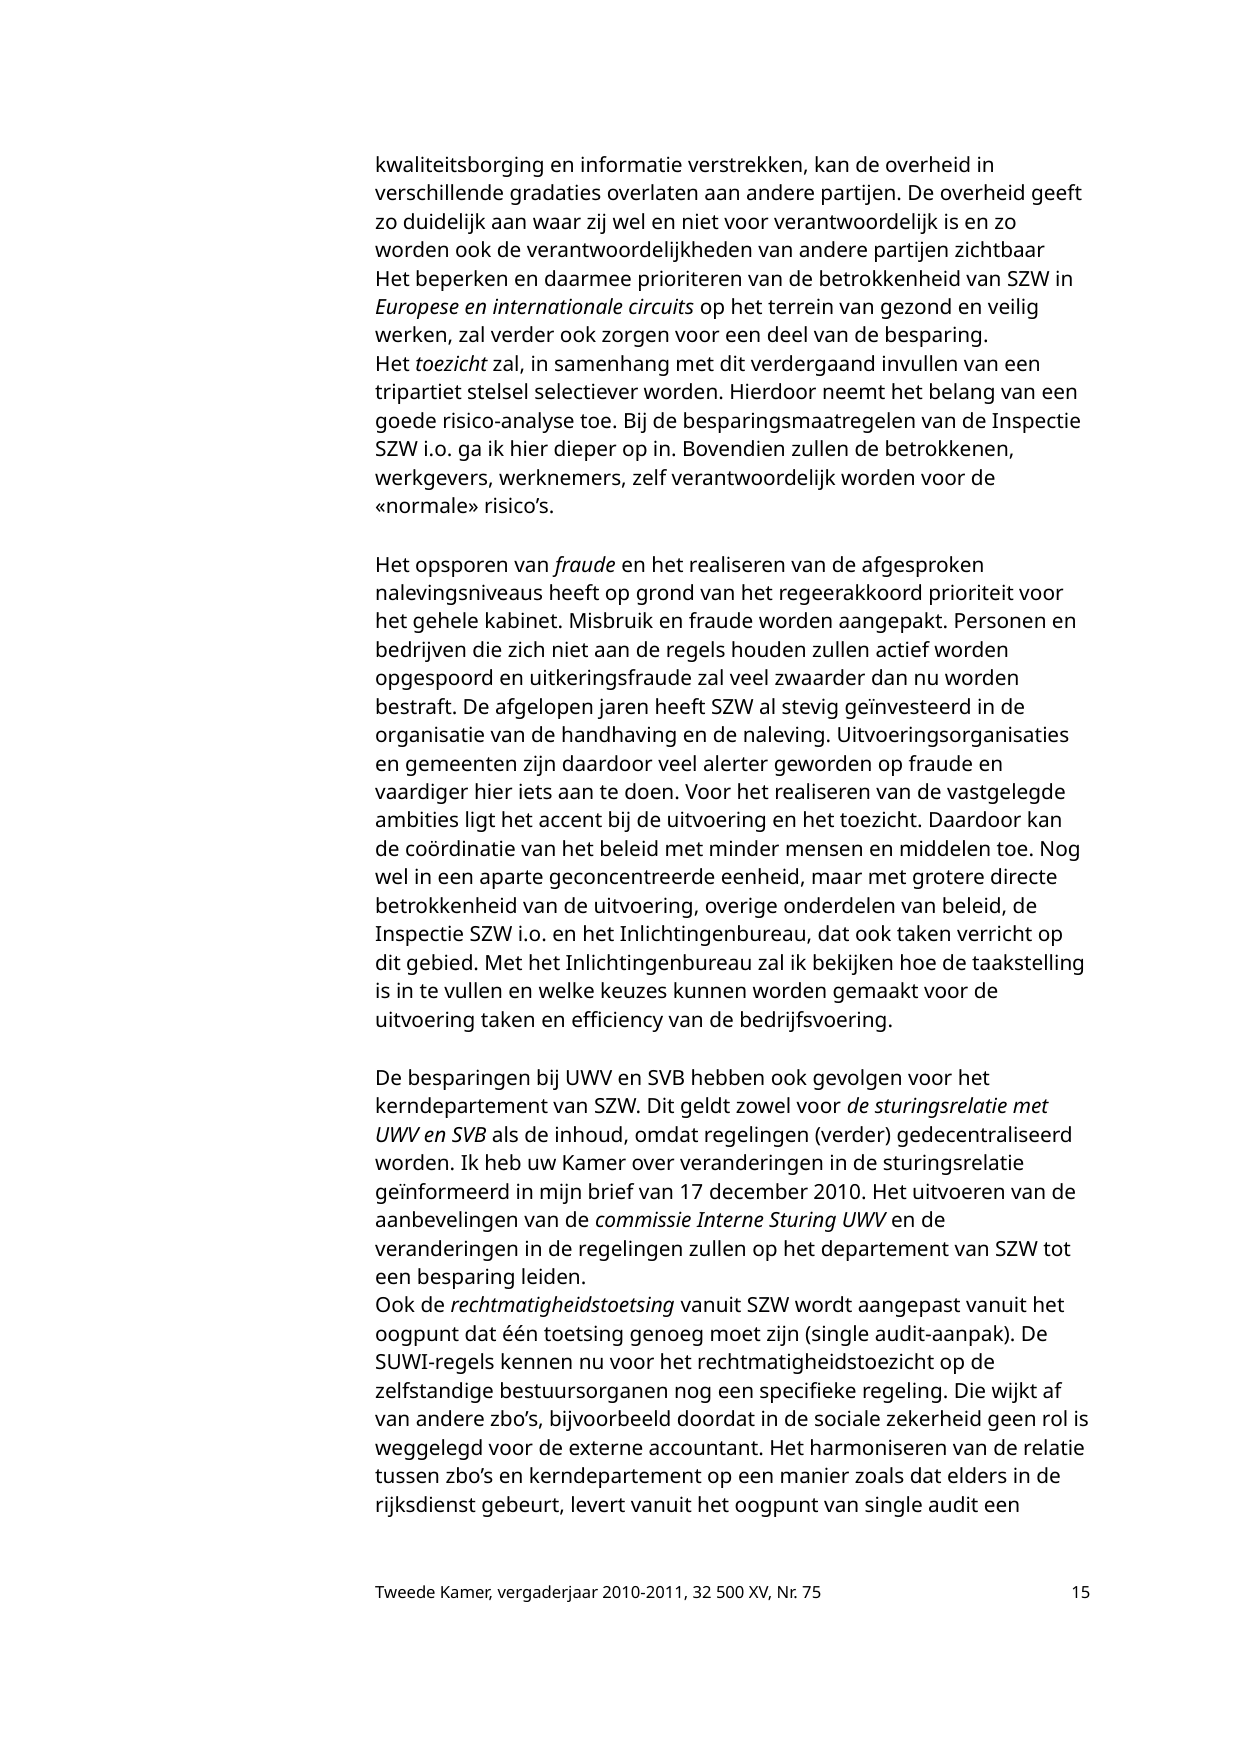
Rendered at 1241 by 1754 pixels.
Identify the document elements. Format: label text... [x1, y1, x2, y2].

text Het beperken en daarmee prioriteren van de betrokkenheid van SZW in Europese en internationale circuits op het terrein van gezond en veilig werken, zal verder ook zorgen voor een deel van de besparing. [375, 264, 1090, 349]
text Het toezicht zal, in samenhang met dit verdergaand invullen van een tripartiet stelsel selectiever worden. Hierdoor neemt het belang van een goede risico-analyse toe. Bij de besparingsmaatregelen van de Inspectie SZW i.o. ga ik hier dieper op in. Bovendien zullen de betrokkenen, werkgevers, werknemers, zelf verantwoordelijk worden voor de «normale» risico’s. [375, 349, 1090, 520]
text De besparingen bij UWV en SVB hebben ook gevolgen voor het kerndepartement van SZW. Dit geldt zowel voor de sturingsrelatie met UWV en SVB als de inhoud, omdat regelingen (verder) gedecentraliseerd worden. Ik heb uw Kamer over veranderingen in de sturingsrelatie geïnformeerd in mijn brief van 17 december 2010. Het uitvoeren van de aanbevelingen van de commissie Interne Sturing UWV en de veranderingen in de regelingen zullen op het departement van SZW tot een besparing leiden. [375, 1063, 1090, 1291]
text Het opsporen van fraude en het realiseren van de afgesproken nalevingsniveaus heeft op grond van het regeerakkoord prioriteit voor het gehele kabinet. Misbruik en fraude worden aangepakt. Personen en bedrijven die zich niet aan de regels houden zullen actief worden opgespoord en uitkeringsfraude zal veel zwaarder dan nu worden bestraft. De afgelopen jaren heeft SZW al stevig geïnvesteerd in de organisatie van de handhaving en de naleving. Uitvoeringsorganisaties en gemeenten zijn daardoor veel alerter geworden op fraude en vaardiger hier iets aan te doen. Voor het realiseren van de vastgelegde ambities ligt het accent bij de uitvoering en het toezicht. Daardoor kan de coördinatie van het beleid met minder mensen en middelen toe. Nog wel in een aparte geconcentreerde eenheid, maar met grotere directe betrokkenheid van de uitvoering, overige onderdelen van beleid, de Inspectie SZW i.o. en het Inlichtingenbureau, dat ook taken verricht op dit gebied. Met het Inlichtingenbureau zal ik bekijken hoe de taakstelling is in te vullen en welke keuzes kunnen worden gemaakt voor de uitvoering taken en efficiency van de bedrijfsvoering. [375, 550, 1090, 1033]
text kwaliteitsborging en informatie verstrekken, kan de overheid in verschillende gradaties overlaten aan andere partijen. De overheid geeft zo duidelijk aan waar zij wel en niet voor verantwoordelijk is en zo worden ook de verantwoordelijkheden van andere partijen zichtbaar [375, 150, 1090, 264]
text Ook de rechtmatigheidstoetsing vanuit SZW wordt aangepast vanuit het oogpunt dat één toetsing genoeg moet zijn (single audit-aanpak). De SUWI-regels kennen nu voor het rechtmatigheidstoezicht op de zelfstandige bestuursorganen nog een specifieke regeling. Die wijkt af van andere zbo’s, bijvoorbeeld doordat in de sociale zekerheid geen rol is weggelegd voor de externe accountant. Het harmoniseren van de relatie tussen zbo’s en kerndepartement op een manier zoals dat elders in de rijksdienst gebeurt, levert vanuit het oogpunt van single audit een [375, 1291, 1090, 1518]
